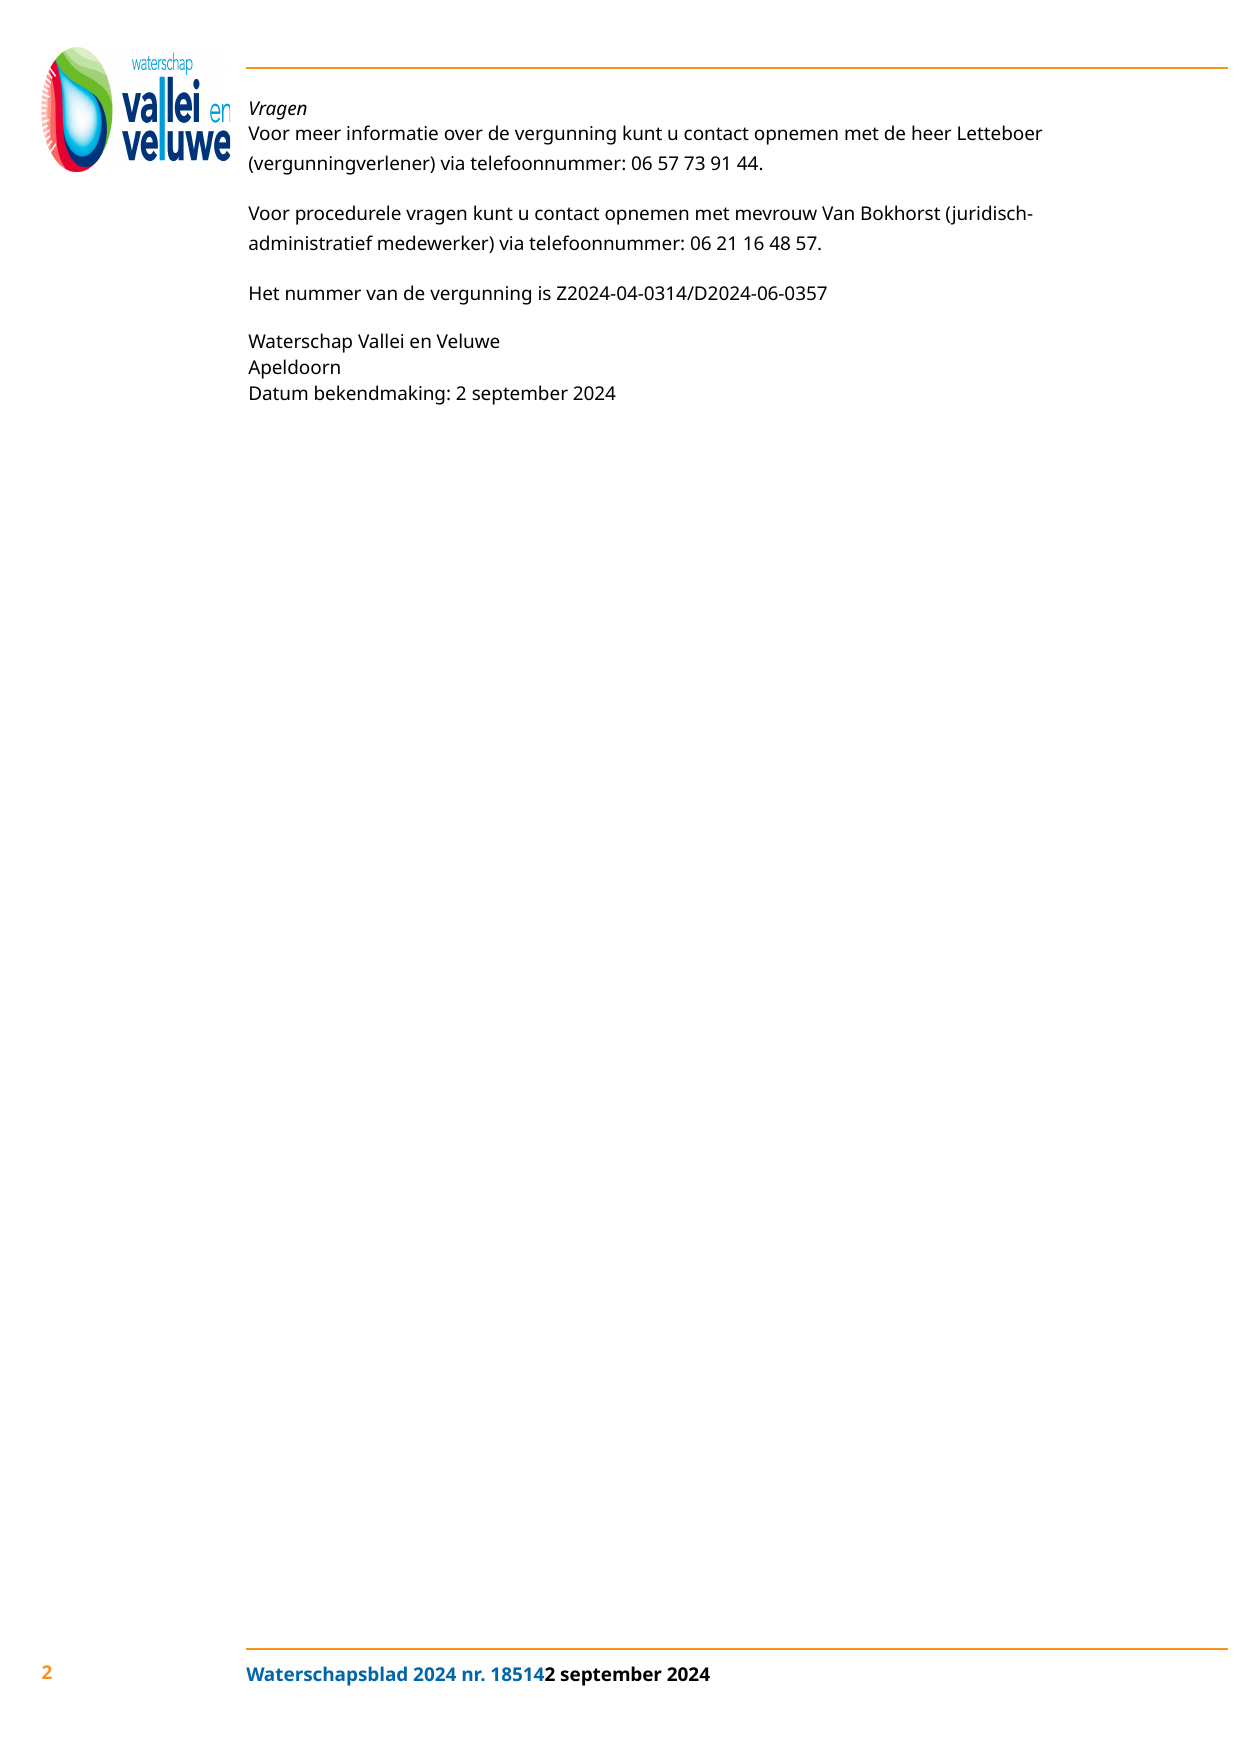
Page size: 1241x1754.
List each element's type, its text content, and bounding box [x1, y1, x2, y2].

picture [41, 47, 231, 172]
text Vragen [248, 95, 1152, 121]
text Voor meer informatie over de vergunning kunt u contact opnemen met de heer Letteboer (vergunningverlener) via telefoonnummer: 06 57 73 91 44. [248, 121, 1152, 176]
text Voor procedurele vragen kunt u contact opnemen met mevrouw Van Bokhorst (juridisch-administratief medewerker) via telefoonnummer: 06 21 16 48 57. [248, 201, 1152, 256]
text Datum bekendmaking: 2 september 2024 [248, 380, 1152, 406]
text Het nummer van de vergunning is Z2024-04-0314/D2024-06-0357 [248, 281, 1152, 306]
text Waterschap Vallei en Veluwe [248, 328, 1152, 354]
text Apeldoorn [248, 354, 1152, 380]
